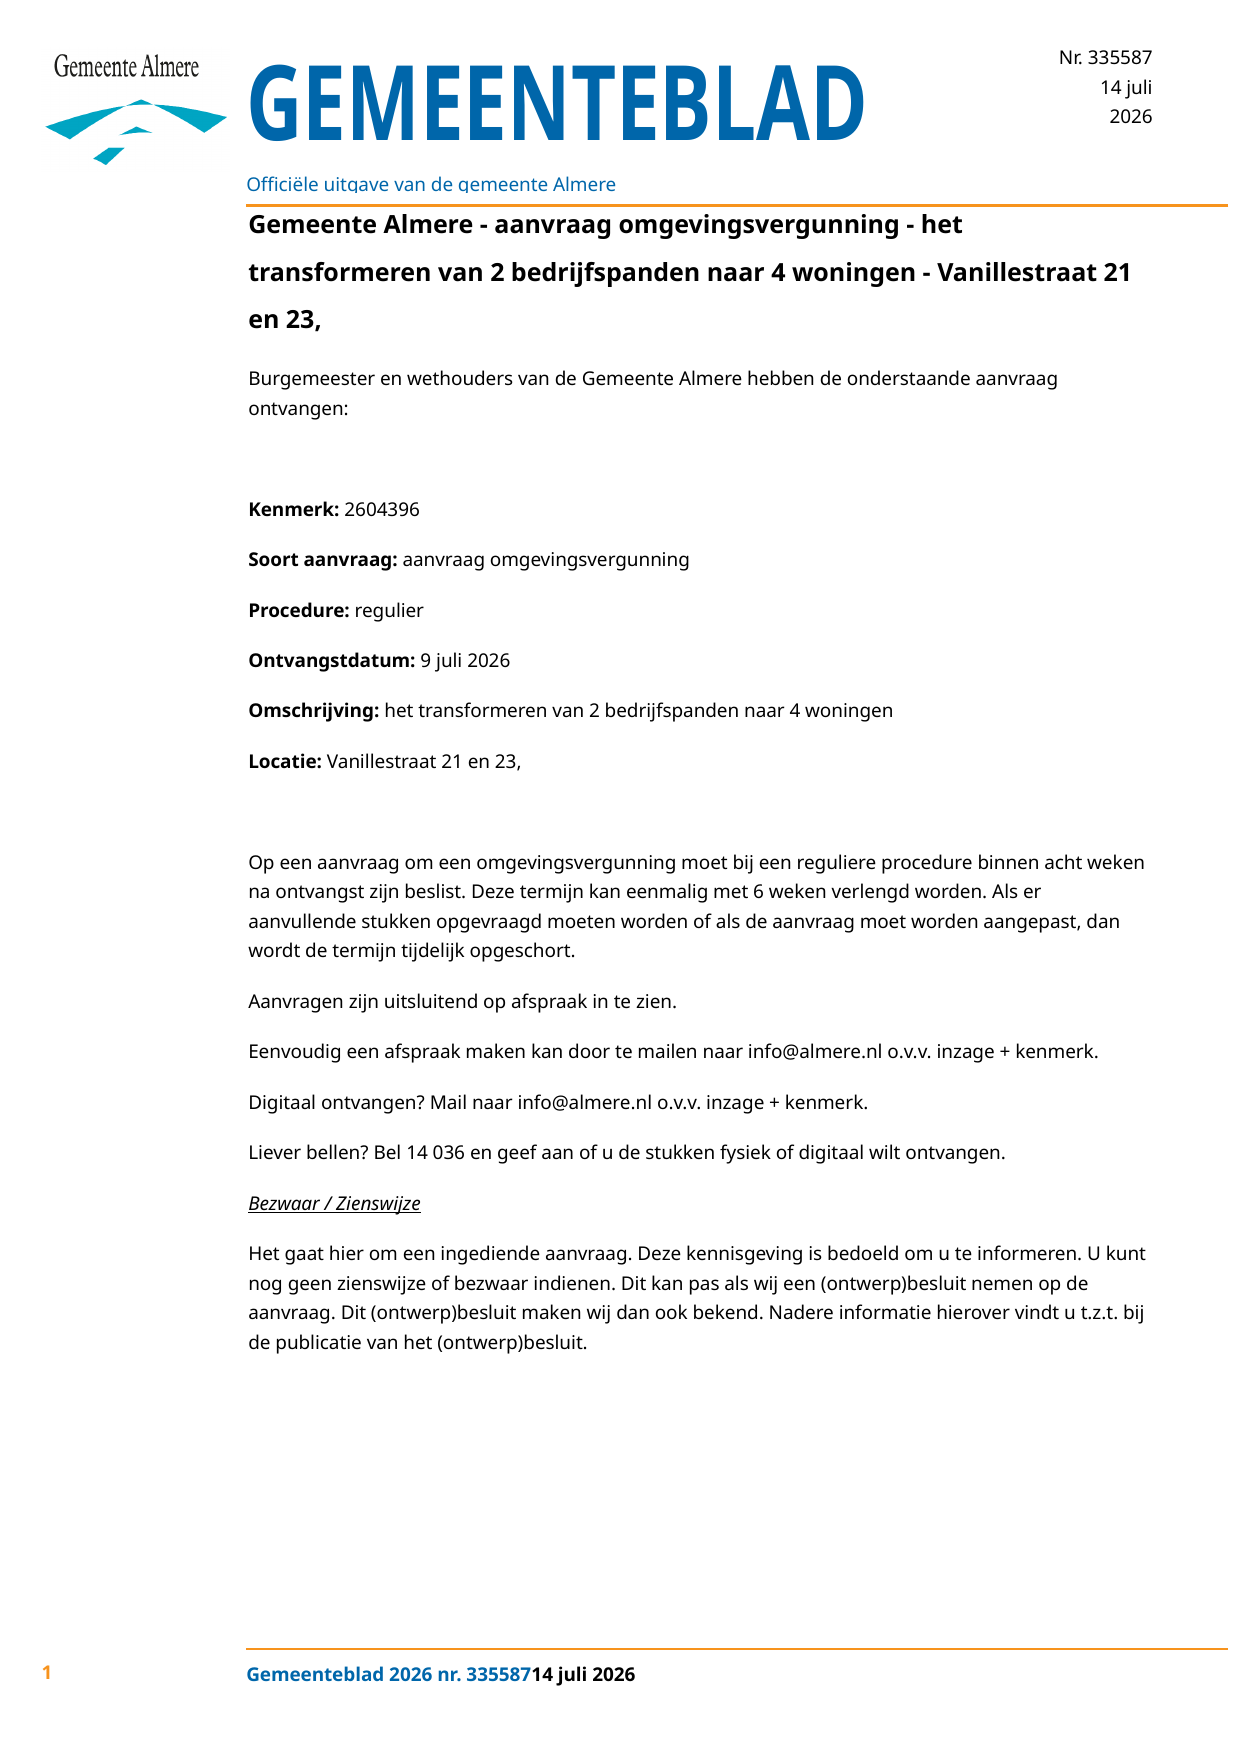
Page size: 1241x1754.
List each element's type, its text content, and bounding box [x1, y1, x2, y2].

text Gemeente Almere - aanvraag omgevingsvergunning - het transformeren van 2 bedrijfspanden naar 4 woningen - Vanillestraat 21 en 23, [248, 207, 1152, 336]
text Bezwaar / Zienswijze [248, 1190, 1152, 1215]
text Liever bellen? Bel 14 036 en geef aan of u de stukken fysiek of digitaal wilt ontvangen. [248, 1139, 1152, 1165]
text Digitaal ontvangen? Mail naar info@almere.nl o.v.v. inzage + kenmerk. [248, 1089, 1152, 1114]
text Op een aanvraag om een omgevingsvergunning moet bij een reguliere procedure binnen acht weken na ontvangst zijn beslist. Deze termijn kan eenmalig met 6 weken verlengd worden. Als er aanvullende stukken opgevraagd moeten worden of als de aanvraag moet worden aangepast, dan wordt de termijn tijdelijk opgeschort. [248, 849, 1152, 963]
text Het gaat hier om een ingediende aanvraag. Deze kennisgeving is bedoeld om u te informeren. U kunt nog geen zienswijze of bezwaar indienen. Dit kan pas als wij een (ontwerp)besluit nemen op de aanvraag. Dit (ontwerp)besluit maken wij dan ook bekend. Nadere informatie hierover vindt u t.z.t. bij de publicatie van het (ontwerp)besluit. [248, 1240, 1152, 1354]
text Eenvoudig een afspraak maken kan door te mailen naar info@almere.nl o.v.v. inzage + kenmerk. [248, 1038, 1152, 1064]
text Burgemeester en wethouders van de Gemeente Almere hebben de onderstaande aanvraag ontvangen: [248, 366, 1152, 421]
text Soort aanvraag: aanvraag omgevingsvergunning [248, 546, 1152, 572]
text Procedure: regulier [248, 597, 1152, 622]
text Locatie: Vanillestraat 21 en 23, [248, 748, 1152, 774]
text Aanvragen zijn uitsluitend op afspraak in te zien. [248, 988, 1152, 1014]
picture [41, 47, 231, 172]
text Ontvangstdatum: 9 juli 2026 [248, 647, 1152, 673]
text Kenmerk: 2604396 [248, 496, 1152, 522]
text Omschrijving: het transformeren van 2 bedrijfspanden naar 4 woningen [248, 698, 1152, 723]
